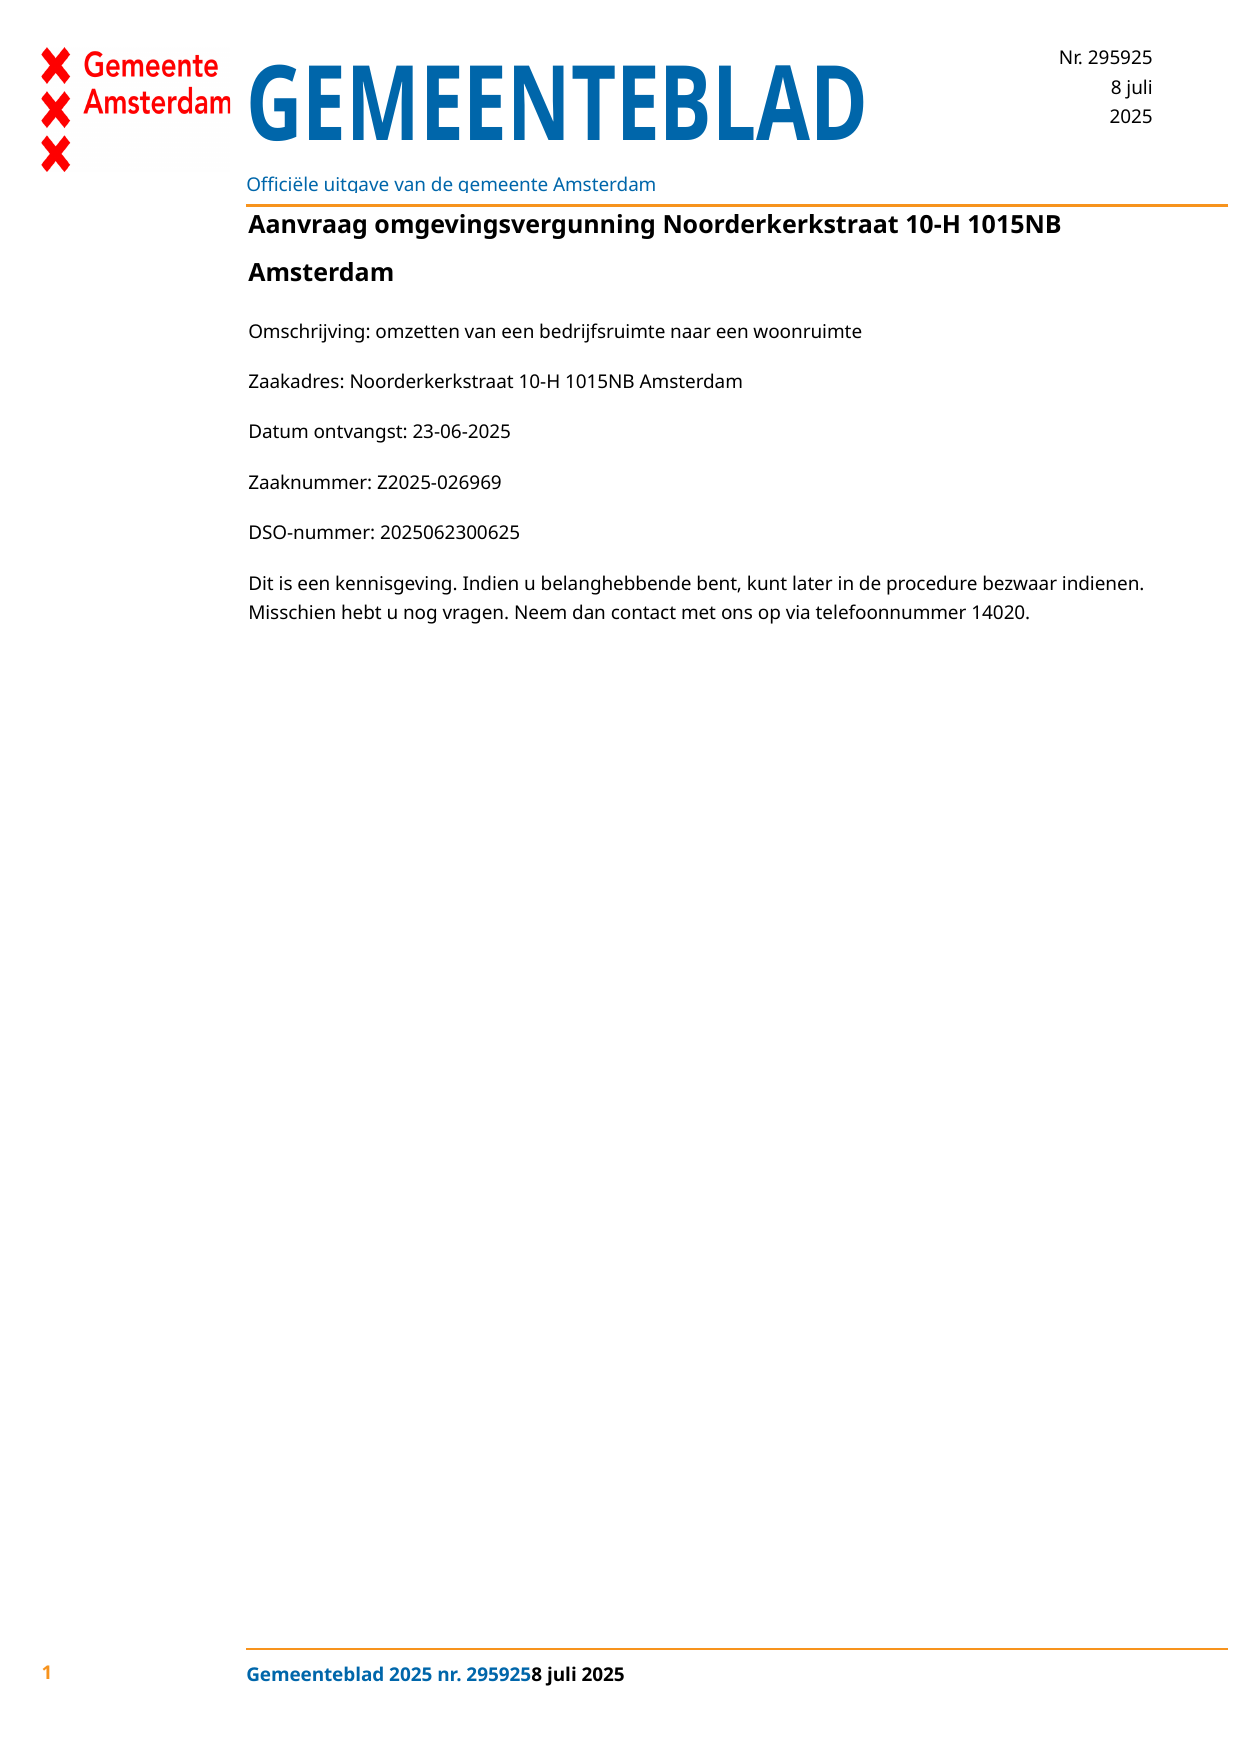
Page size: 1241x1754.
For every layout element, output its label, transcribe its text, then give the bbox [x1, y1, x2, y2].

text Zaaknummer: Z2025-026969 [248, 469, 1152, 495]
text Omschrijving: omzetten van een bedrijfsruimte naar een woonruimte [248, 318, 1152, 344]
text Aanvraag omgevingsvergunning Noorderkerkstraat 10-H 1015NB Amsterdam [248, 207, 1152, 288]
text DSO-nummer: 2025062300625 [248, 519, 1152, 545]
text Dit is een kennisgeving. Indien u belanghebbende bent, kunt later in de procedure bezwaar indienen. Misschien hebt u nog vragen. Neem dan contact met ons op via telefoonnummer 14020. [248, 570, 1152, 625]
text Datum ontvangst: 23-06-2025 [248, 419, 1152, 444]
text Zaakadres: Noorderkerkstraat 10-H 1015NB Amsterdam [248, 368, 1152, 394]
picture [41, 47, 231, 172]
